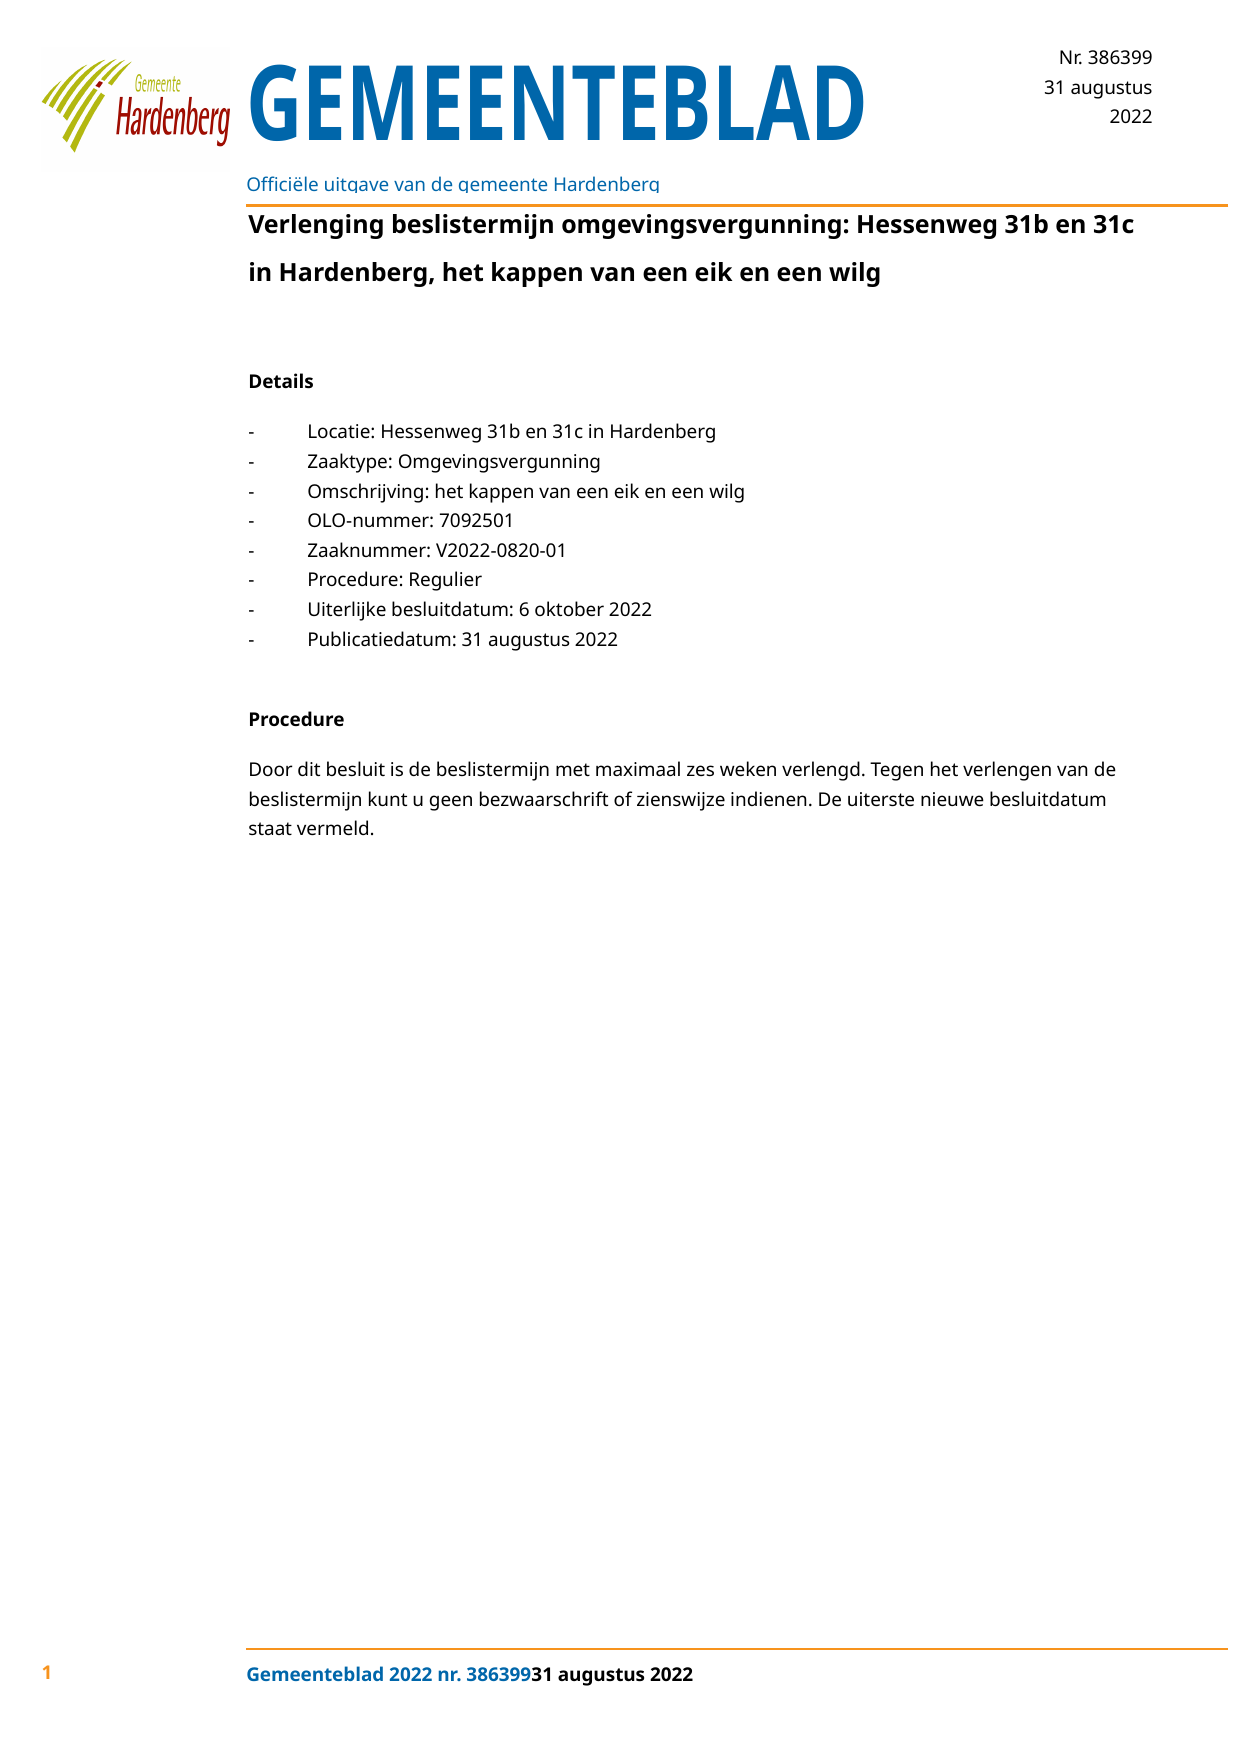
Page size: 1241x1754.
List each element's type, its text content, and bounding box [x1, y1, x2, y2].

list Zaaknummer: V2022-0820-01 [248, 537, 1152, 563]
list OLO-nummer: 7092501 [248, 507, 1152, 533]
list Omschrijving: het kappen van een eik en een wilg [248, 478, 1152, 504]
picture [41, 47, 231, 172]
text Verlenging beslistermijn omgevingsvergunning: Hessenweg 31b en 31c in Hardenberg, het kappen van een eik en een wilg [248, 207, 1152, 288]
text Details [248, 368, 1152, 394]
list Publicatiedatum: 31 augustus 2022 [248, 626, 1152, 652]
text Procedure [248, 706, 1152, 732]
list Zaaktype: Omgevingsvergunning [248, 448, 1152, 474]
text Door dit besluit is de beslistermijn met maximaal zes weken verlengd. Tegen het verlengen van de beslistermijn kunt u geen bezwaarschrift of zienswijze indienen. De uiterste nieuwe besluitdatum staat vermeld. [248, 756, 1152, 841]
list Uiterlijke besluitdatum: 6 oktober 2022 [248, 596, 1152, 622]
list Locatie: Hessenweg 31b en 31c in Hardenberg [248, 419, 1152, 444]
list Procedure: Regulier [248, 567, 1152, 592]
